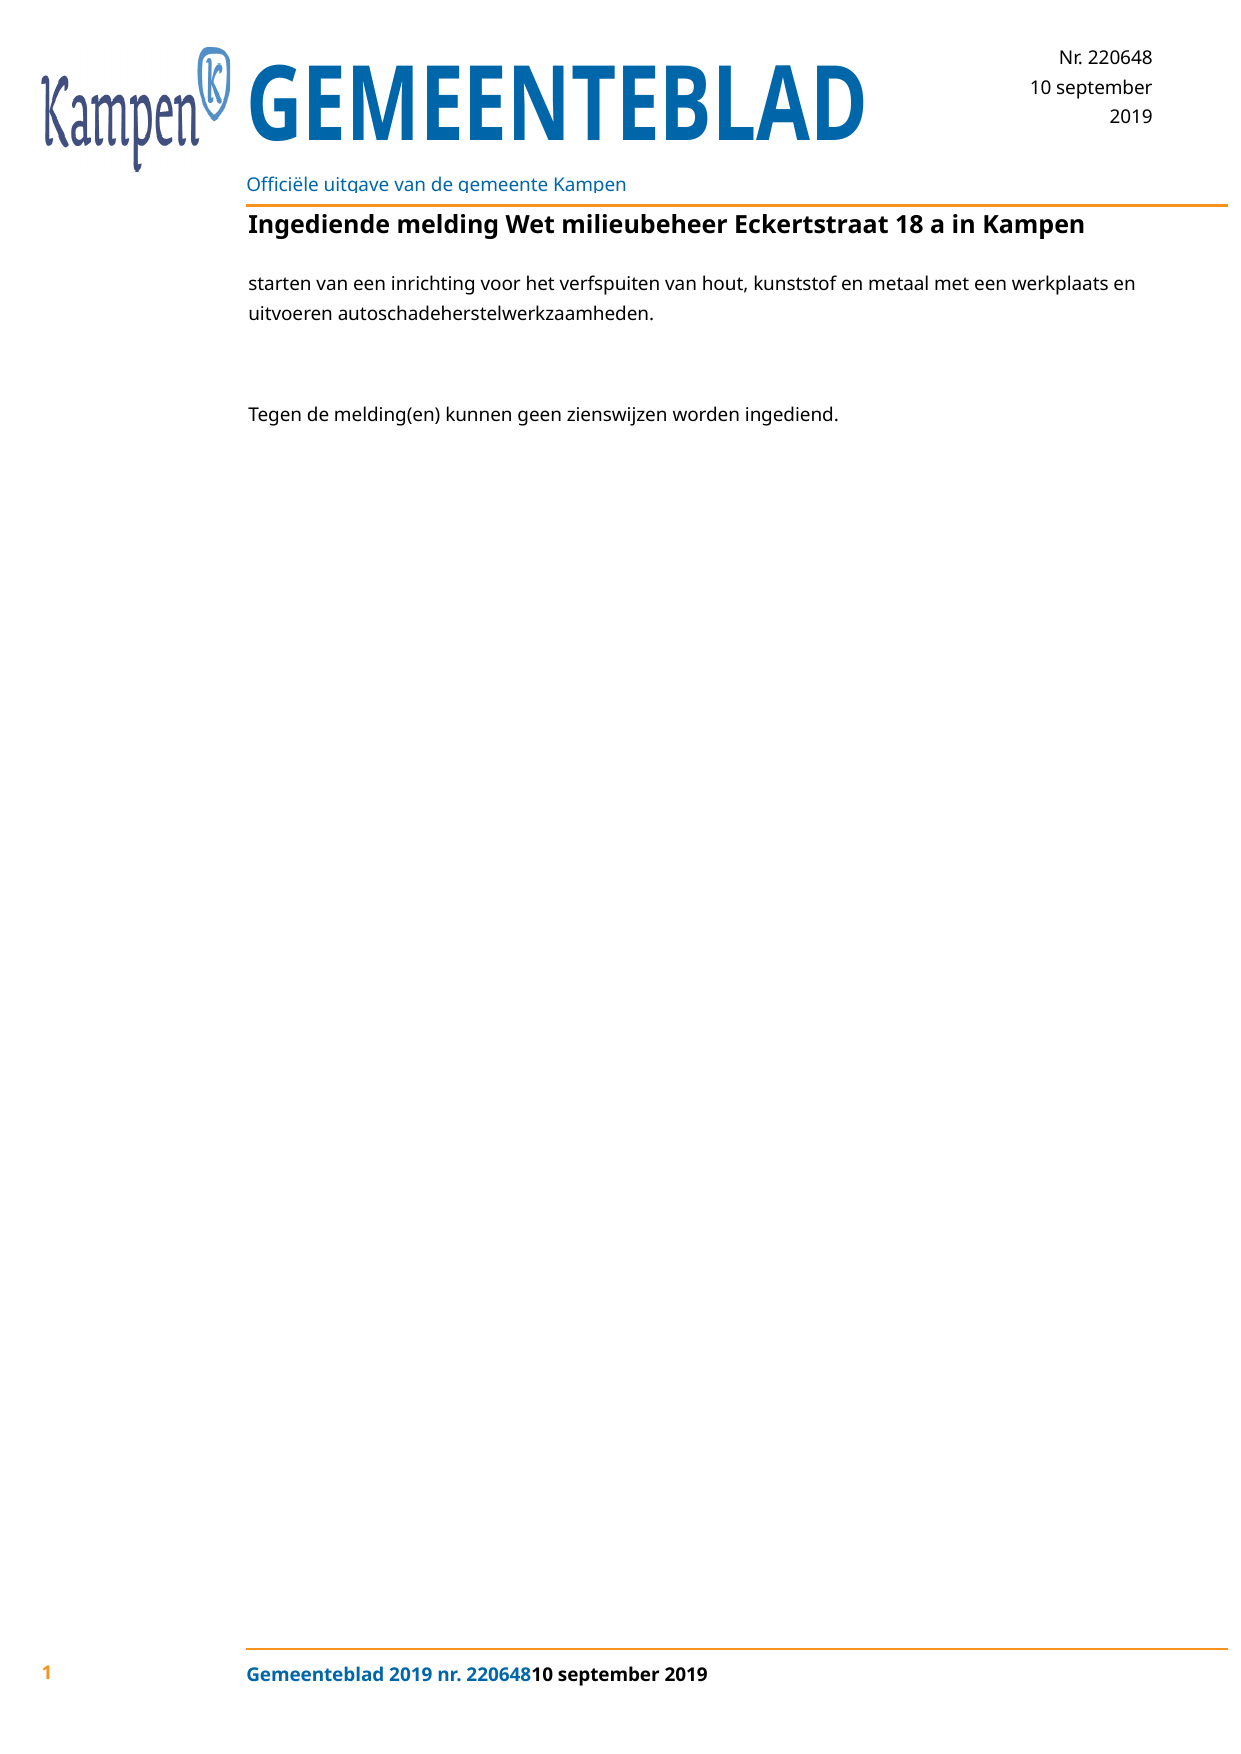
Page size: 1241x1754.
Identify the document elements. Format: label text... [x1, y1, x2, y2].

text Tegen de melding(en) kunnen geen zienswijzen worden ingediend. [248, 401, 1152, 426]
picture [41, 47, 231, 172]
text Ingediende melding Wet milieubeheer Eckertstraat 18 a in Kampen [248, 207, 1152, 241]
text starten van een inrichting voor het verfspuiten van hout, kunststof en metaal met een werkplaats en uitvoeren autoschadeherstelwerkzaamheden. [248, 270, 1152, 326]
